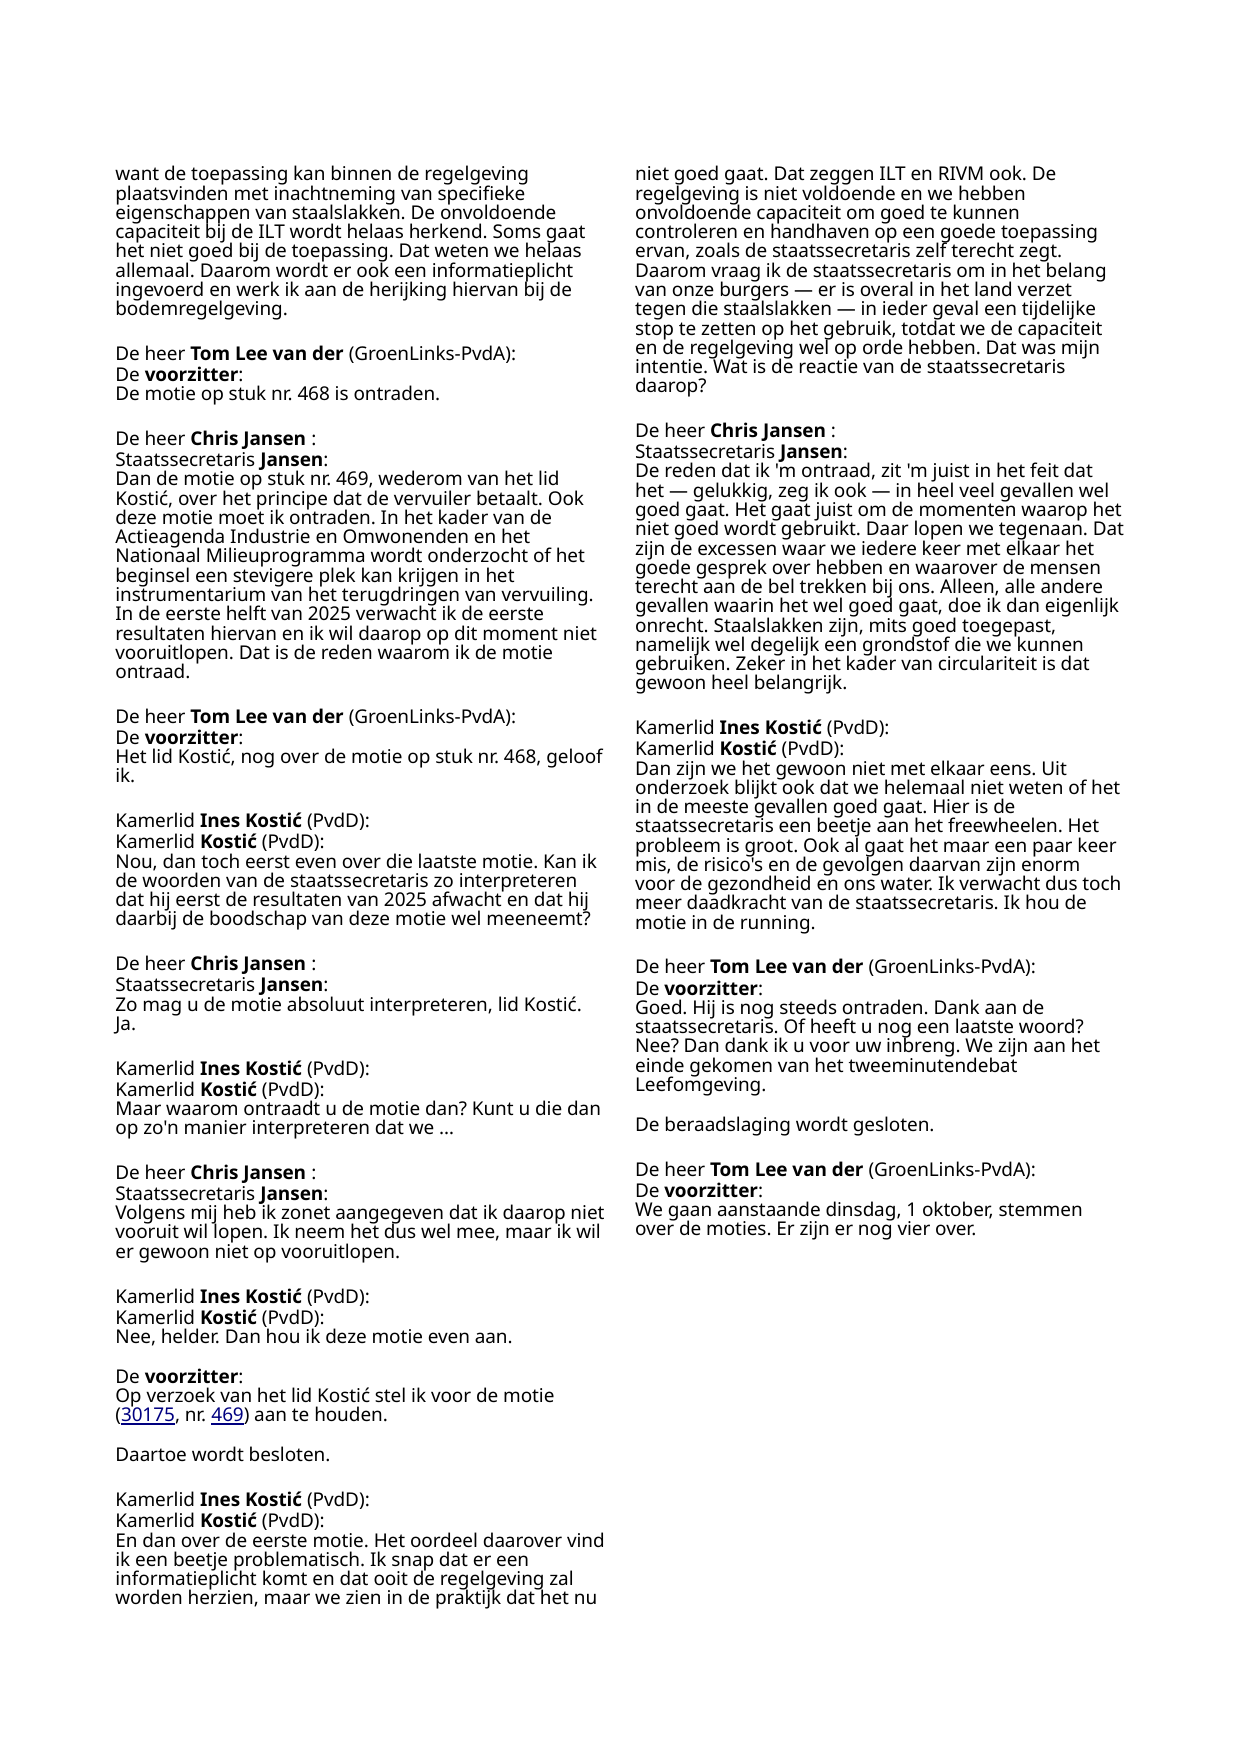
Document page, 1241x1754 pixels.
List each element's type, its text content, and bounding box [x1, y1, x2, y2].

text Kamerlid Ines Kostić (PvdD): [115, 1487, 605, 1512]
text De heer Tom Lee van der (GroenLinks-PvdA): [115, 703, 605, 729]
text De motie op stuk nr. 468 is ontraden. [115, 385, 605, 404]
text De voorzitter: [115, 1368, 605, 1387]
text Op verzoek van het lid Kostić stel ik voor de motie (30175, nr. 469) aan te houden. [115, 1387, 605, 1426]
text Zo mag u de motie absoluut interpreteren, lid Kostić. Ja. [115, 996, 605, 1034]
text De voorzitter: [115, 729, 605, 748]
text Maar waarom ontraadt u de motie dan? Kunt u die dan op zo'n manier interpreteren dat we … [115, 1100, 605, 1138]
text De heer Chris Jansen : [115, 1159, 605, 1185]
text We gaan aanstaande dinsdag, 1 oktober, stemmen over de moties. Er zijn er nog vier over. [635, 1201, 1125, 1239]
text want de toepassing kan binnen de regelgeving plaatsvinden met inachtneming van specifieke eigenschappen van staalslakken. De onvoldoende capaciteit bij de ILT wordt helaas herkend. Soms gaat het niet goed bij de toepassing. Dat weten we helaas allemaal. Daarom wordt er ook een informatieplicht ingevoerd en werk ik aan de herijking hiervan bij de bodemregelgeving. [115, 165, 605, 319]
text Volgens mij heb ik zonet aangegeven dat ik daarop niet vooruit wil lopen. Ik neem het dus wel mee, maar ik wil er gewoon niet op vooruitlopen. [115, 1204, 605, 1262]
text Kamerlid Ines Kostić (PvdD): [115, 1283, 605, 1309]
text De reden dat ik 'm ontraad, zit 'm juist in het feit dat het — gelukkig, zeg ik ook — in heel veel gevallen wel goed gaat. Het gaat juist om de momenten waarop het niet goed wordt gebruikt. Daar lopen we tegenaan. Dat zijn de excessen waar we iedere keer met elkaar het goede gesprek over hebben en waarover de mensen terecht aan de bel trekken bij ons. Alleen, alle andere gevallen waarin het wel goed gaat, doe ik dan eigenlijk onrecht. Staalslakken zijn, mits goed toegepast, namelijk wel degelijk een grondstof die we kunnen gebruiken. Zeker in het kader van circulariteit is dat gewoon heel belangrijk. [635, 462, 1125, 694]
text Goed. Hij is nog steeds ontraden. Dank aan de staatssecretaris. Of heeft u nog een laatste woord? Nee? Dan dank ik u voor uw inbreng. We zijn aan het einde gekomen van het tweeminutendebat Leefomgeving. [635, 999, 1125, 1095]
text De voorzitter: [635, 1182, 1125, 1201]
text Kamerlid Kostić (PvdD): [115, 1309, 605, 1328]
text De heer Chris Jansen : [635, 417, 1125, 443]
text De beraadslaging wordt gesloten. [635, 1116, 1125, 1135]
text Het lid Kostić, nog over de motie op stuk nr. 468, geloof ik. [115, 748, 605, 787]
text niet goed gaat. Dat zeggen ILT en RIVM ook. De regelgeving is niet voldoende en we hebben onvoldoende capaciteit om goed te kunnen controleren en handhaven op een goede toepassing ervan, zoals de staatssecretaris zelf terecht zegt. Daarom vraag ik de staatssecretaris om in het belang van onze burgers — er is overal in het land verzet tegen die staalslakken — in ieder geval een tijdelijke stop te zetten op het gebruik, totdat we de capaciteit en de regelgeving wel op orde hebben. Dat was mijn intentie. Wat is de reactie van de staatssecretaris daarop? [635, 165, 1125, 397]
text Kamerlid Ines Kostić (PvdD): [115, 1055, 605, 1081]
text Kamerlid Kostić (PvdD): [115, 1081, 605, 1100]
text Staatssecretaris Jansen: [115, 976, 605, 996]
text Kamerlid Ines Kostić (PvdD): [635, 714, 1125, 740]
text Kamerlid Ines Kostić (PvdD): [115, 808, 605, 833]
text De heer Tom Lee van der (GroenLinks-PvdA): [635, 1156, 1125, 1182]
text De heer Chris Jansen : [115, 951, 605, 976]
text De heer Tom Lee van der (GroenLinks-PvdA): [635, 954, 1125, 979]
text Kamerlid Kostić (PvdD): [115, 833, 605, 853]
text Dan de motie op stuk nr. 469, wederom van het lid Kostić, over het principe dat de vervuiler betaalt. Ook deze motie moet ik ontraden. In het kader van de Actieagenda Industrie en Omwonenden en het Nationaal Milieuprogramma wordt onderzocht of het beginsel een stevigere plek kan krijgen in het instrumentarium van het terugdringen van vervuiling. In de eerste helft van 2025 verwacht ik de eerste resultaten hiervan en ik wil daarop op dit moment niet vooruitlopen. Dat is de reden waarom ik de motie ontraad. [115, 470, 605, 682]
text De voorzitter: [115, 366, 605, 385]
text En dan over de eerste motie. Het oordeel daarover vind ik een beetje problematisch. Ik snap dat er een informatieplicht komt en dat ooit de regelgeving zal worden herzien, maar we zien in de praktijk dat het nu [115, 1532, 605, 1609]
text Nee, helder. Dan hou ik deze motie even aan. [115, 1328, 605, 1347]
text De heer Chris Jansen : [115, 425, 605, 451]
text Dan zijn we het gewoon niet met elkaar eens. Uit onderzoek blijkt ook dat we helemaal niet weten of het in de meeste gevallen goed gaat. Hier is de staatssecretaris een beetje aan het freewheelen. Het probleem is groot. Ook al gaat het maar een paar keer mis, de risico's en de gevolgen daarvan zijn enorm voor de gezondheid en ons water. Ik verwacht dus toch meer daadkracht van de staatssecretaris. Ik hou de motie in de running. [635, 759, 1125, 933]
text Nou, dan toch eerst even over die laatste motie. Kan ik de woorden van de staatssecretaris zo interpreteren dat hij eerst de resultaten van 2025 afwacht en dat hij daarbij de boodschap van deze motie wel meeneemt? [115, 853, 605, 930]
text De heer Tom Lee van der (GroenLinks-PvdA): [115, 340, 605, 366]
text Daartoe wordt besloten. [115, 1446, 605, 1466]
text Kamerlid Kostić (PvdD): [115, 1512, 605, 1532]
text De voorzitter: [635, 979, 1125, 999]
text Staatssecretaris Jansen: [635, 443, 1125, 462]
text Staatssecretaris Jansen: [115, 1185, 605, 1204]
text Staatssecretaris Jansen: [115, 451, 605, 470]
text Kamerlid Kostić (PvdD): [635, 740, 1125, 759]
